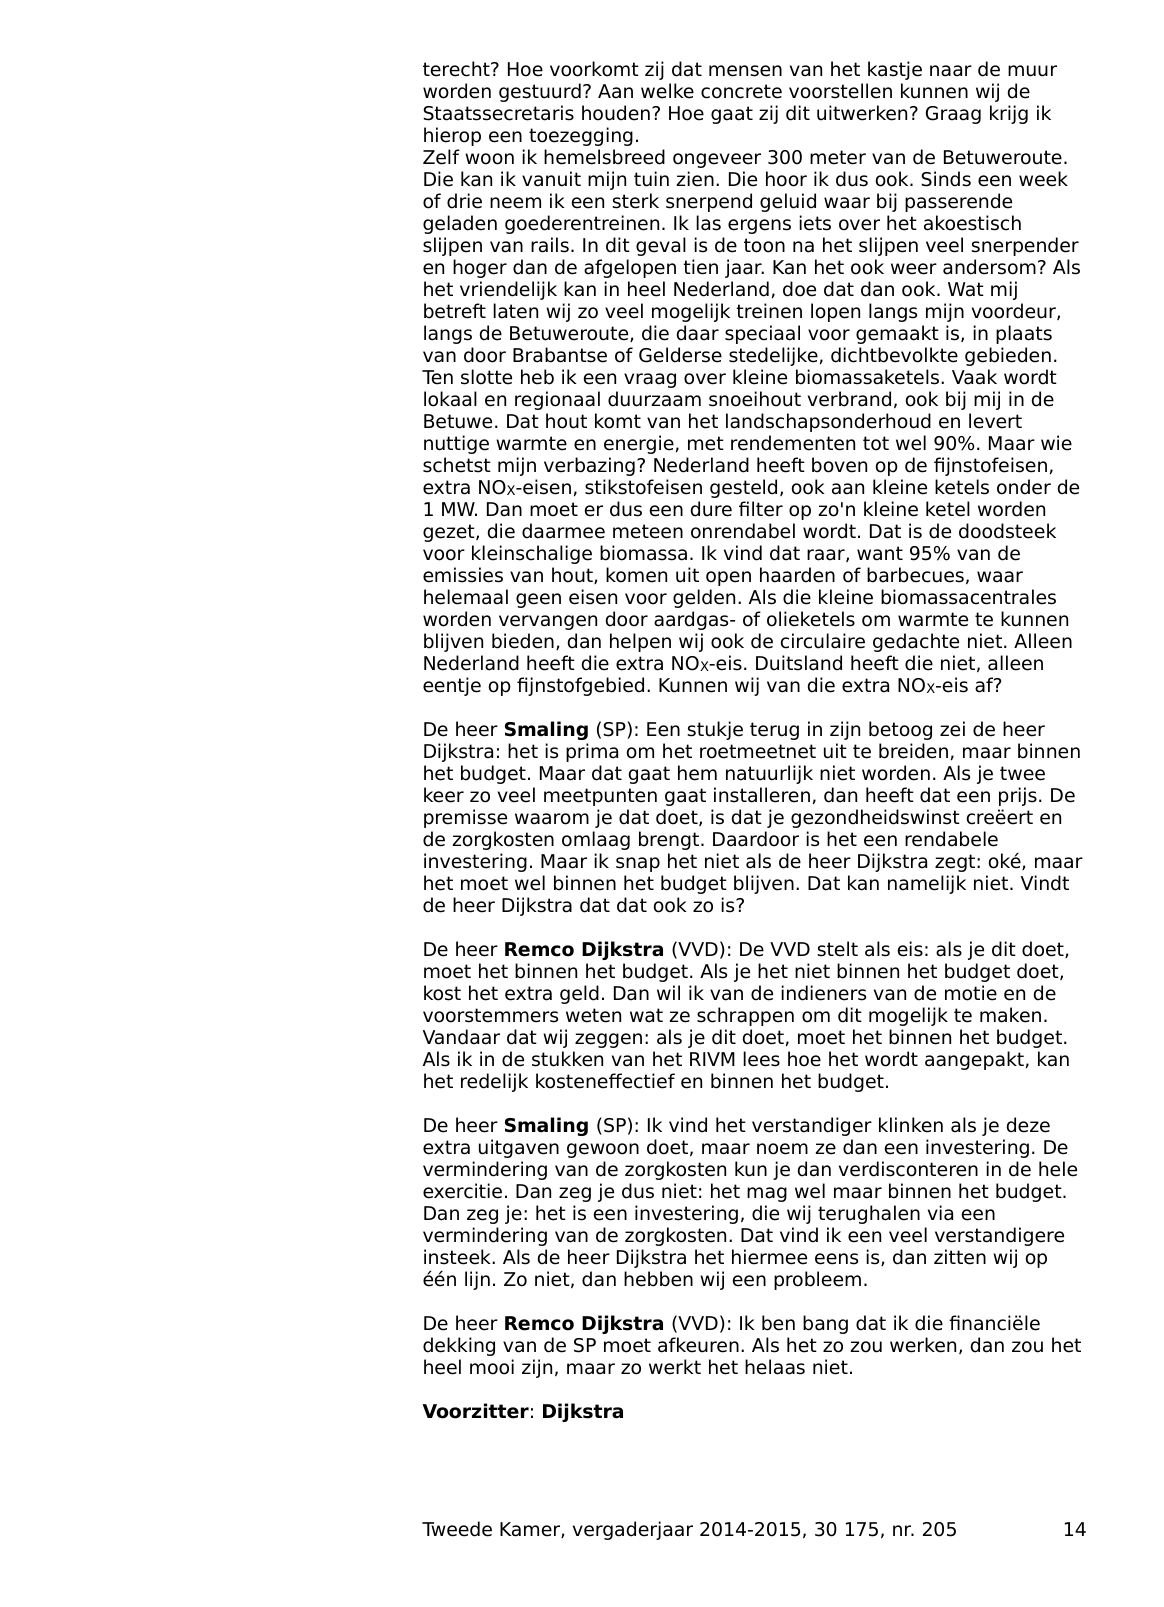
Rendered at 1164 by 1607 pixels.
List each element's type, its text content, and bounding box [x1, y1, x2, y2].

text Voorzitter: Dijkstra [422, 1401, 1087, 1423]
text Ten slotte heb ik een vraag over kleine biomassaketels. Vaak wordt lokaal en regionaal duurzaam snoeihout verbrand, ook bij mij in de Betuwe. Dat hout komt van het landschapsonderhoud en levert nuttige warmte en energie, met rendementen tot wel 90%. Maar wie schetst mijn verbazing? Nederland heeft boven op de fijnstofeisen, extra NOX-eisen, stikstofeisen gesteld, ook aan kleine ketels onder de 1 MW. Dan moet er dus een dure filter op zo'n kleine ketel worden gezet, die daarmee meteen onrendabel wordt. Dat is de doodsteek voor kleinschalige biomassa. Ik vind dat raar, want 95% van de emissies van hout, komen uit open haarden of barbecues, waar helemaal geen eisen voor gelden. Als die kleine biomassacentrales worden vervangen door aardgas- of olieketels om warmte te kunnen blijven bieden, dan helpen wij ook de circulaire gedachte niet. Alleen Nederland heeft die extra NOX-eis. Duitsland heeft die niet, alleen eentje op fijnstofgebied. Kunnen wij van die extra NOX-eis af? [422, 367, 1087, 696]
text De heer Smaling (SP): Ik vind het verstandiger klinken als je deze extra uitgaven gewoon doet, maar noem ze dan een investering. De vermindering van de zorgkosten kun je dan verdisconteren in de hele exercitie. Dan zeg je dus niet: het mag wel maar binnen het budget. Dan zeg je: het is een investering, die wij terughalen via een vermindering van de zorgkosten. Dat vind ik een veel verstandigere insteek. Als de heer Dijkstra het hiermee eens is, dan zitten wij op één lijn. Zo niet, dan hebben wij een probleem. [422, 1115, 1087, 1291]
text Zelf woon ik hemelsbreed ongeveer 300 meter van de Betuweroute. Die kan ik vanuit mijn tuin zien. Die hoor ik dus ook. Sinds een week of drie neem ik een sterk snerpend geluid waar bij passerende geladen goederentreinen. Ik las ergens iets over het akoestisch slijpen van rails. In dit geval is de toon na het slijpen veel snerpender en hoger dan de afgelopen tien jaar. Kan het ook weer andersom? Als het vriendelijk kan in heel Nederland, doe dat dan ook. Wat mij betreft laten wij zo veel mogelijk treinen lopen langs mijn voordeur, langs de Betuweroute, die daar speciaal voor gemaakt is, in plaats van door Brabantse of Gelderse stedelijke, dichtbevolkte gebieden. [422, 147, 1087, 367]
text De heer Remco Dijkstra (VVD): De VVD stelt als eis: als je dit doet, moet het binnen het budget. Als je het niet binnen het budget doet, kost het extra geld. Dan wil ik van de indieners van de motie en de voorstemmers weten wat ze schrappen om dit mogelijk te maken. Vandaar dat wij zeggen: als je dit doet, moet het binnen het budget. Als ik in de stukken van het RIVM lees hoe het wordt aangepakt, kan het redelijk kosteneffectief en binnen het budget. [422, 939, 1087, 1092]
text De heer Remco Dijkstra (VVD): Ik ben bang dat ik die financiële dekking van de SP moet afkeuren. Als het zo zou werken, dan zou het heel mooi zijn, maar zo werkt het helaas niet. [422, 1313, 1087, 1379]
text terecht? Hoe voorkomt zij dat mensen van het kastje naar de muur worden gestuurd? Aan welke concrete voorstellen kunnen wij de Staatssecretaris houden? Hoe gaat zij dit uitwerken? Graag krijg ik hierop een toezegging. [422, 59, 1087, 147]
text De heer Smaling (SP): Een stukje terug in zijn betoog zei de heer Dijkstra: het is prima om het roetmeetnet uit te breiden, maar binnen het budget. Maar dat gaat hem natuurlijk niet worden. Als je twee keer zo veel meetpunten gaat installeren, dan heeft dat een prijs. De premisse waarom je dat doet, is dat je gezondheidswinst creëert en de zorgkosten omlaag brengt. Daardoor is het een rendabele investering. Maar ik snap het niet als de heer Dijkstra zegt: oké, maar het moet wel binnen het budget blijven. Dat kan namelijk niet. Vindt de heer Dijkstra dat dat ook zo is? [422, 719, 1087, 916]
